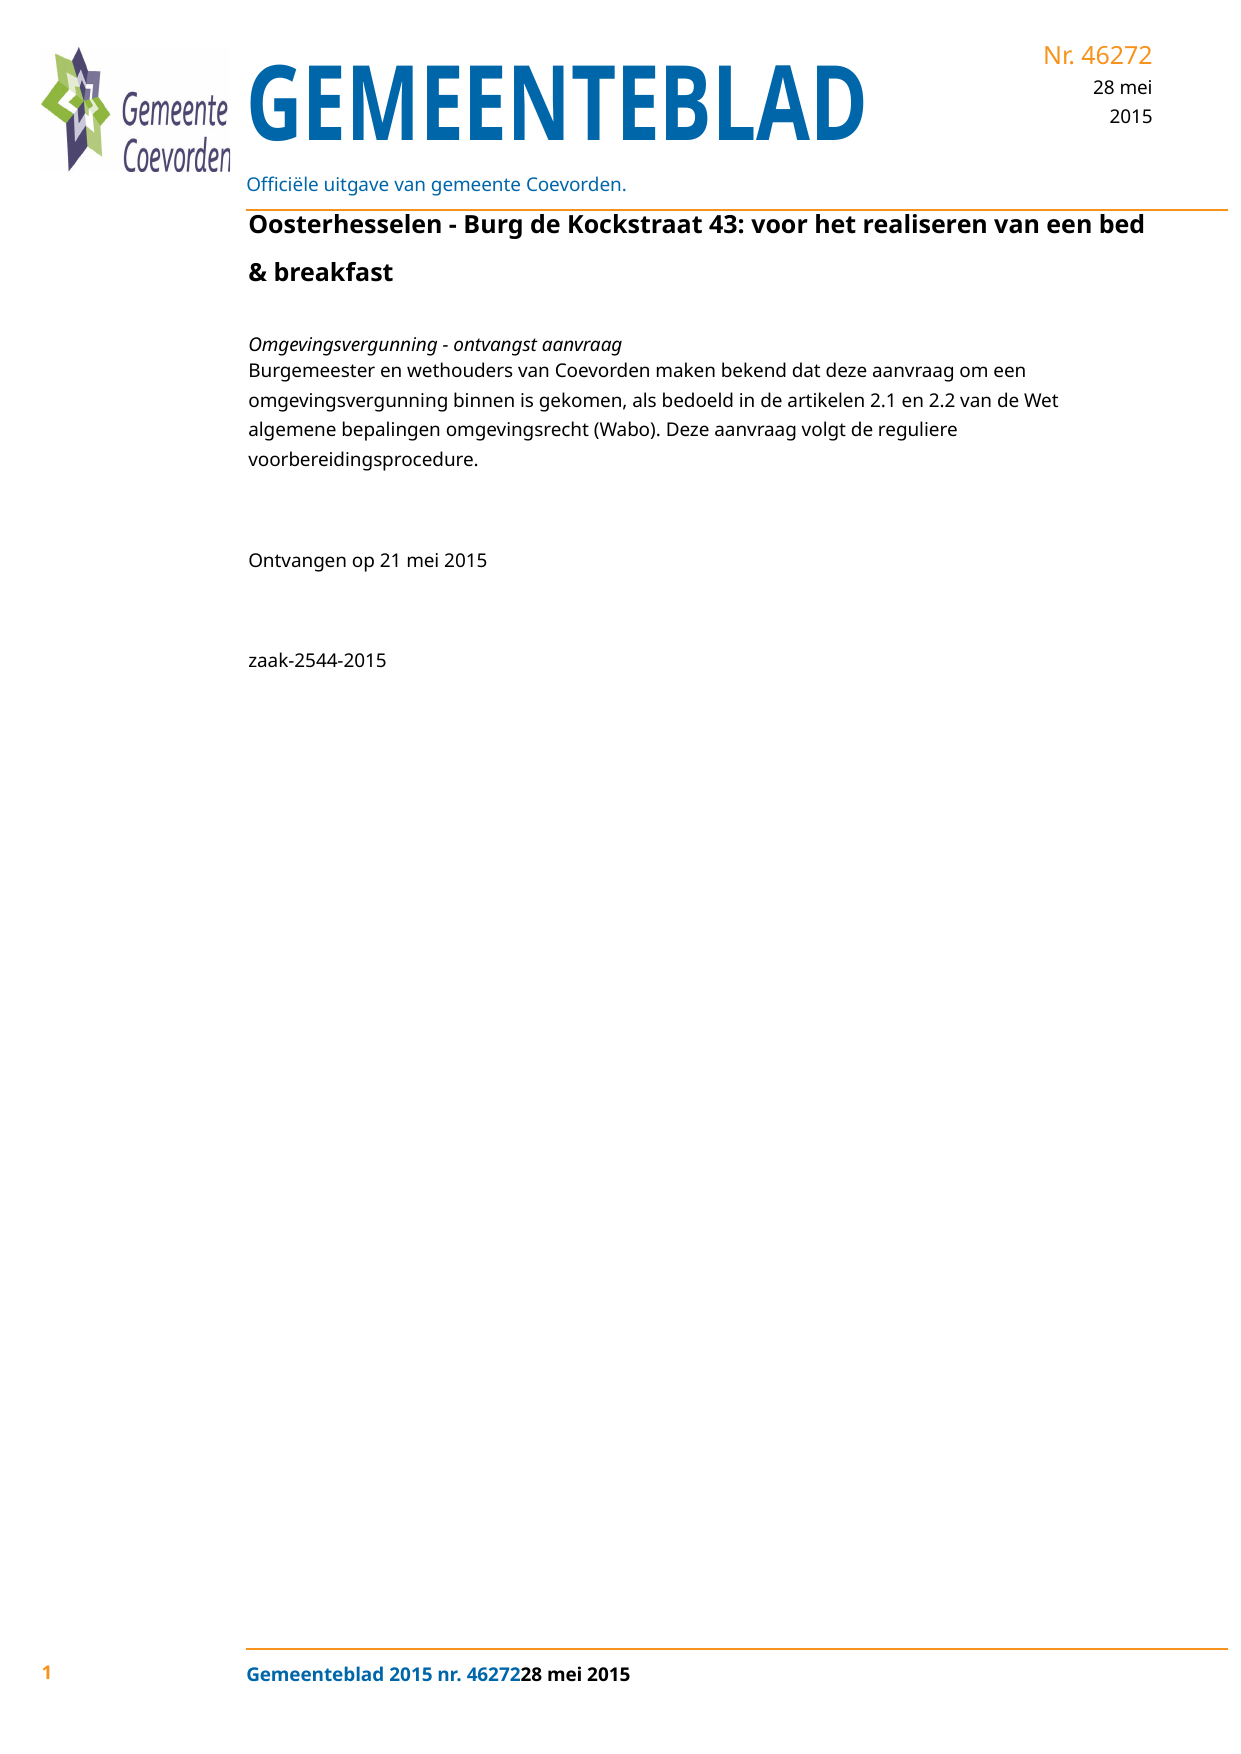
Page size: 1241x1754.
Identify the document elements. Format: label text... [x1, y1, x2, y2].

picture [41, 47, 231, 172]
text Omgevingsvergunning - ontvangst aanvraag [248, 331, 1152, 357]
text zaak-2544-2015 [248, 648, 1152, 673]
text Ontvangen op 21 mei 2015 [248, 547, 1152, 572]
text Oosterhesselen - Burg de Kockstraat 43: voor het realiseren van een bed & breakfast [248, 211, 1152, 288]
text Burgemeester en wethouders van Coevorden maken bekend dat deze aanvraag om een omgevingsvergunning binnen is gekomen, als bedoeld in de artikelen 2.1 en 2.2 van de Wet algemene bepalingen omgevingsrecht (Wabo). Deze aanvraag volgt de reguliere voorbereidingsprocedure. [248, 357, 1152, 472]
